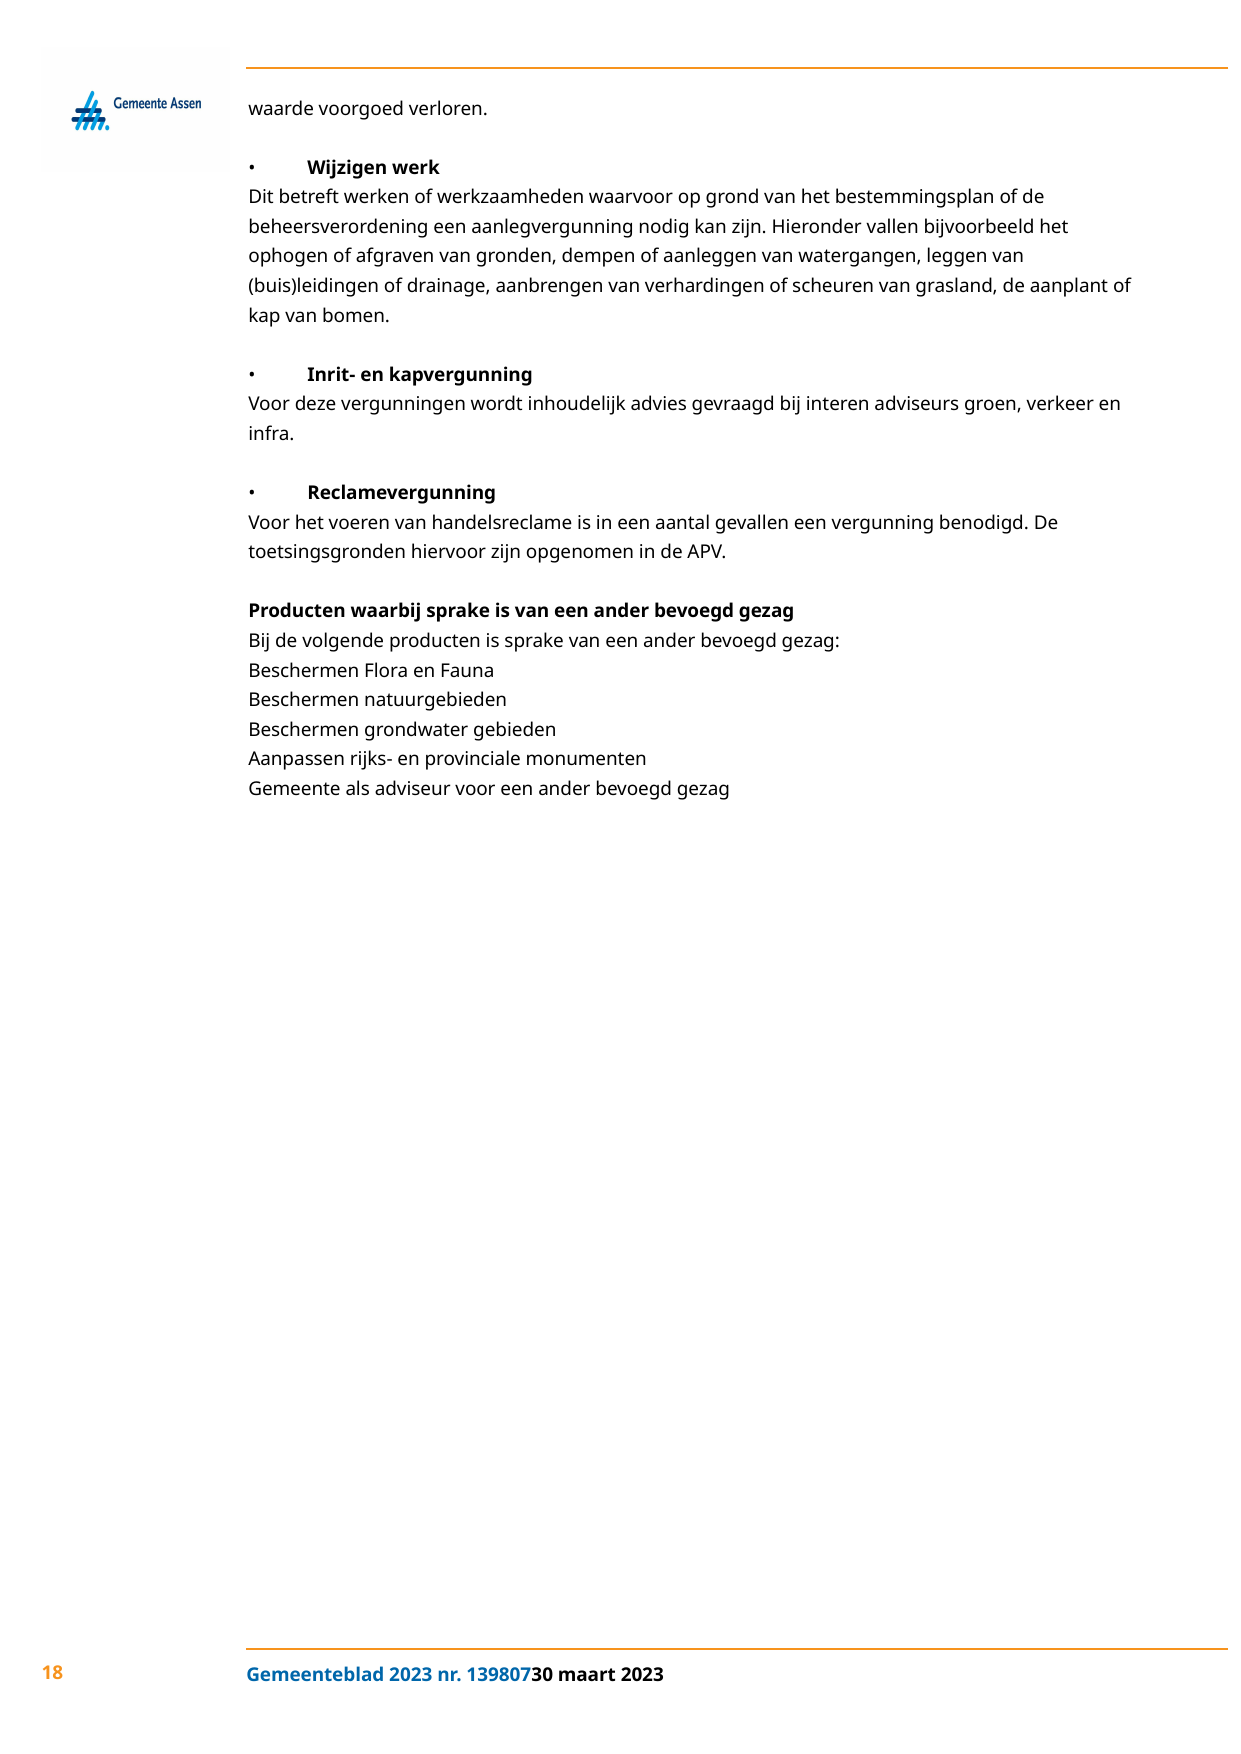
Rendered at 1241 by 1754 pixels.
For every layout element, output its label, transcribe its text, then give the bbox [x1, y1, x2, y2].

text Gemeente als adviseur voor een ander bevoegd gezag [248, 775, 1152, 801]
text Voor het voeren van handelsreclame is in een aantal gevallen een vergunning benodigd. De toetsingsgronden hiervoor zijn opgenomen in de APV. [248, 509, 1152, 564]
list Reclamevergunning [248, 479, 1152, 505]
list Wijzigen werk [248, 154, 1152, 180]
text Dit betreft werken of werkzaamheden waarvoor op grond van het bestemmingsplan of de beheersverordening een aanlegvergunning nodig kan zijn. Hieronder vallen bijvoorbeeld het ophogen of afgraven van gronden, dempen of aanleggen van watergangen, leggen van (buis)leidingen of drainage, aanbrengen van verhardingen of scheuren van grasland, de aanplant of kap van bomen. [248, 183, 1152, 328]
text Beschermen grondwater gebieden [248, 716, 1152, 742]
picture [41, 47, 231, 172]
text Beschermen natuurgebieden [248, 686, 1152, 712]
text Aanpassen rijks- en provinciale monumenten [248, 746, 1152, 771]
text Voor deze vergunningen wordt inhoudelijk advies gevraagd bij interen adviseurs groen, verkeer en infra. [248, 391, 1152, 446]
text Bij de volgende producten is sprake van een ander bevoegd gezag: [248, 627, 1152, 653]
text Beschermen Flora en Fauna [248, 657, 1152, 683]
text Producten waarbij sprake is van een ander bevoegd gezag [248, 598, 1152, 623]
text waarde voorgoed verloren. [248, 95, 1152, 121]
list Inrit- en kapvergunning [248, 361, 1152, 387]
